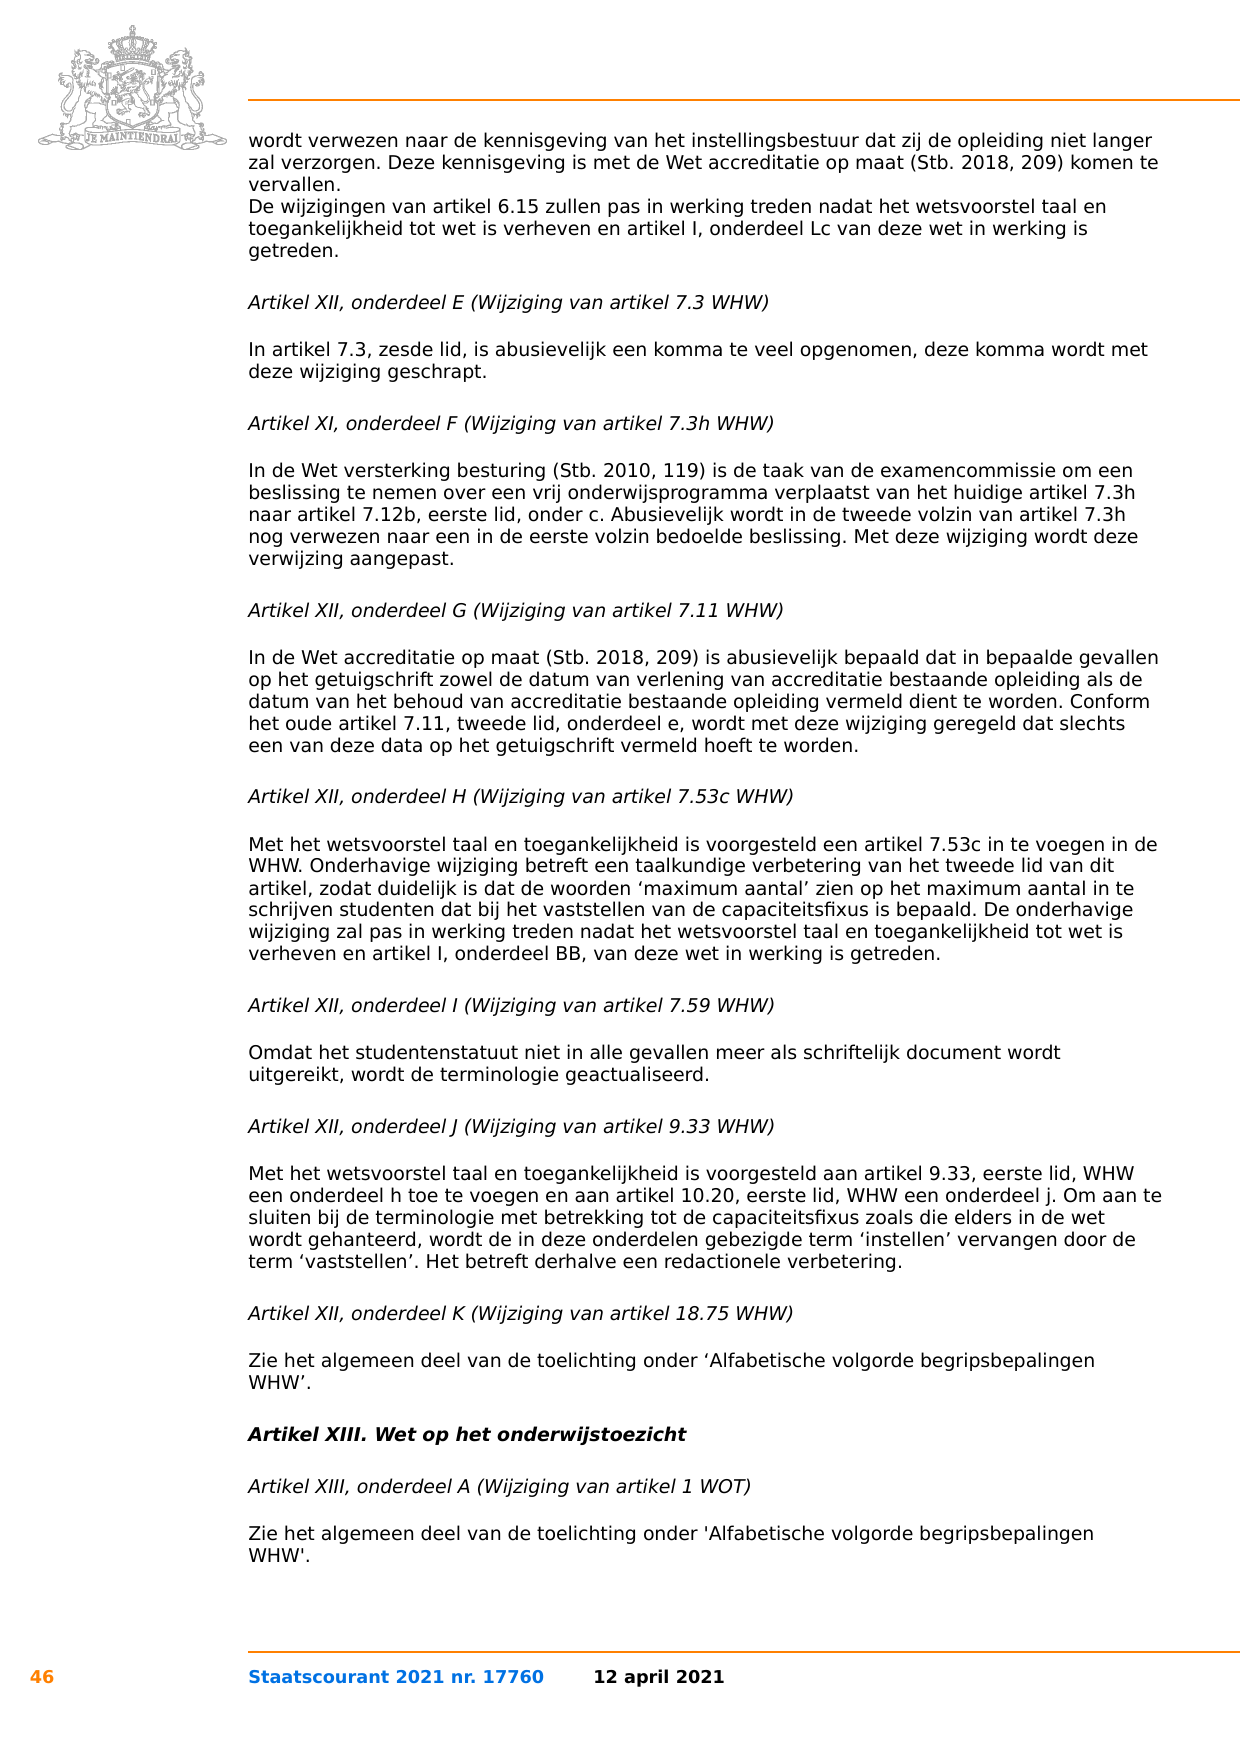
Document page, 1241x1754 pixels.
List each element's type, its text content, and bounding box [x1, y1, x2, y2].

subtitle Artikel XII, onderdeel I (Wijziging van artikel 7.59 WHW) [248, 995, 1163, 1017]
text In artikel 7.3, zesde lid, is abusievelijk een komma te veel opgenomen, deze komma wordt met deze wijziging geschrapt. [248, 339, 1163, 383]
text In de Wet versterking besturing (Stb. 2010, 119) is de taak van de examencommissie om een beslissing te nemen over een vrij onderwijsprogramma verplaatst van het huidige artikel 7.3h naar artikel 7.12b, eerste lid, onder c. Abusievelijk wordt in de tweede volzin van artikel 7.3h nog verwezen naar een in de eerste volzin bedoelde beslissing. Met deze wijziging wordt deze verwijzing aangepast. [248, 460, 1163, 569]
text Zie het algemeen deel van de toelichting onder 'Alfabetische volgorde begripsbepalingen WHW'. [248, 1523, 1163, 1567]
text wordt verwezen naar de kennisgeving van het instellingsbestuur dat zij de opleiding niet langer zal verzorgen. Deze kennisgeving is met de Wet accreditatie op maat (Stb. 2018, 209) komen te vervallen. [248, 130, 1163, 196]
subtitle Artikel XI, onderdeel F (Wijziging van artikel 7.3h WHW) [248, 413, 1163, 435]
subtitle Artikel XIII. Wet op het onderwijstoezicht [248, 1424, 1163, 1446]
subtitle Artikel XII, onderdeel J (Wijziging van artikel 9.33 WHW) [248, 1116, 1163, 1138]
text De wijzigingen van artikel 6.15 zullen pas in werking treden nadat het wetsvoorstel taal en toegankelijkheid tot wet is verheven en artikel I, onderdeel Lc van deze wet in werking is getreden. [248, 196, 1163, 262]
text Met het wetsvoorstel taal en toegankelijkheid is voorgesteld aan artikel 9.33, eerste lid, WHW een onderdeel h toe te voegen en aan artikel 10.20, eerste lid, WHW een onderdeel j. Om aan te sluiten bij de terminologie met betrekking tot de capaciteitsfixus zoals die elders in de wet wordt gehanteerd, wordt de in deze onderdelen gebezigde term ‘instellen’ vervangen door de term ‘vaststellen’. Het betreft derhalve een redactionele verbetering. [248, 1163, 1163, 1273]
subtitle Artikel XIII, onderdeel A (Wijziging van artikel 1 WOT) [248, 1476, 1163, 1498]
subtitle Artikel XII, onderdeel G (Wijziging van artikel 7.11 WHW) [248, 599, 1163, 622]
subtitle Artikel XII, onderdeel E (Wijziging van artikel 7.3 WHW) [248, 292, 1163, 314]
subtitle Artikel XII, onderdeel H (Wijziging van artikel 7.53c WHW) [248, 786, 1163, 808]
picture [38, 25, 227, 150]
text Met het wetsvoorstel taal en toegankelijkheid is voorgesteld een artikel 7.53c in te voegen in de WHW. Onderhavige wijziging betreft een taalkundige verbetering van het tweede lid van dit artikel, zodat duidelijk is dat de woorden ‘maximum aantal’ zien op het maximum aantal in te schrijven studenten dat bij het vaststellen van de capaciteitsfixus is bepaald. De onderhavige wijziging zal pas in werking treden nadat het wetsvoorstel taal en toegankelijkheid tot wet is verheven en artikel I, onderdeel BB, van deze wet in werking is getreden. [248, 833, 1163, 965]
text Zie het algemeen deel van de toelichting onder ‘Alfabetische volgorde begripsbepalingen WHW’. [248, 1350, 1163, 1394]
text In de Wet accreditatie op maat (Stb. 2018, 209) is abusievelijk bepaald dat in bepaalde gevallen op het getuigschrift zowel de datum van verlening van accreditatie bestaande opleiding als de datum van het behoud van accreditatie bestaande opleiding vermeld dient te worden. Conform het oude artikel 7.11, tweede lid, onderdeel e, wordt met deze wijziging geregeld dat slechts een van deze data op het getuigschrift vermeld hoeft te worden. [248, 647, 1163, 756]
subtitle Artikel XII, onderdeel K (Wijziging van artikel 18.75 WHW) [248, 1303, 1163, 1325]
text Omdat het studentenstatuut niet in alle gevallen meer als schriftelijk document wordt uitgereikt, wordt de terminologie geactualiseerd. [248, 1042, 1163, 1086]
